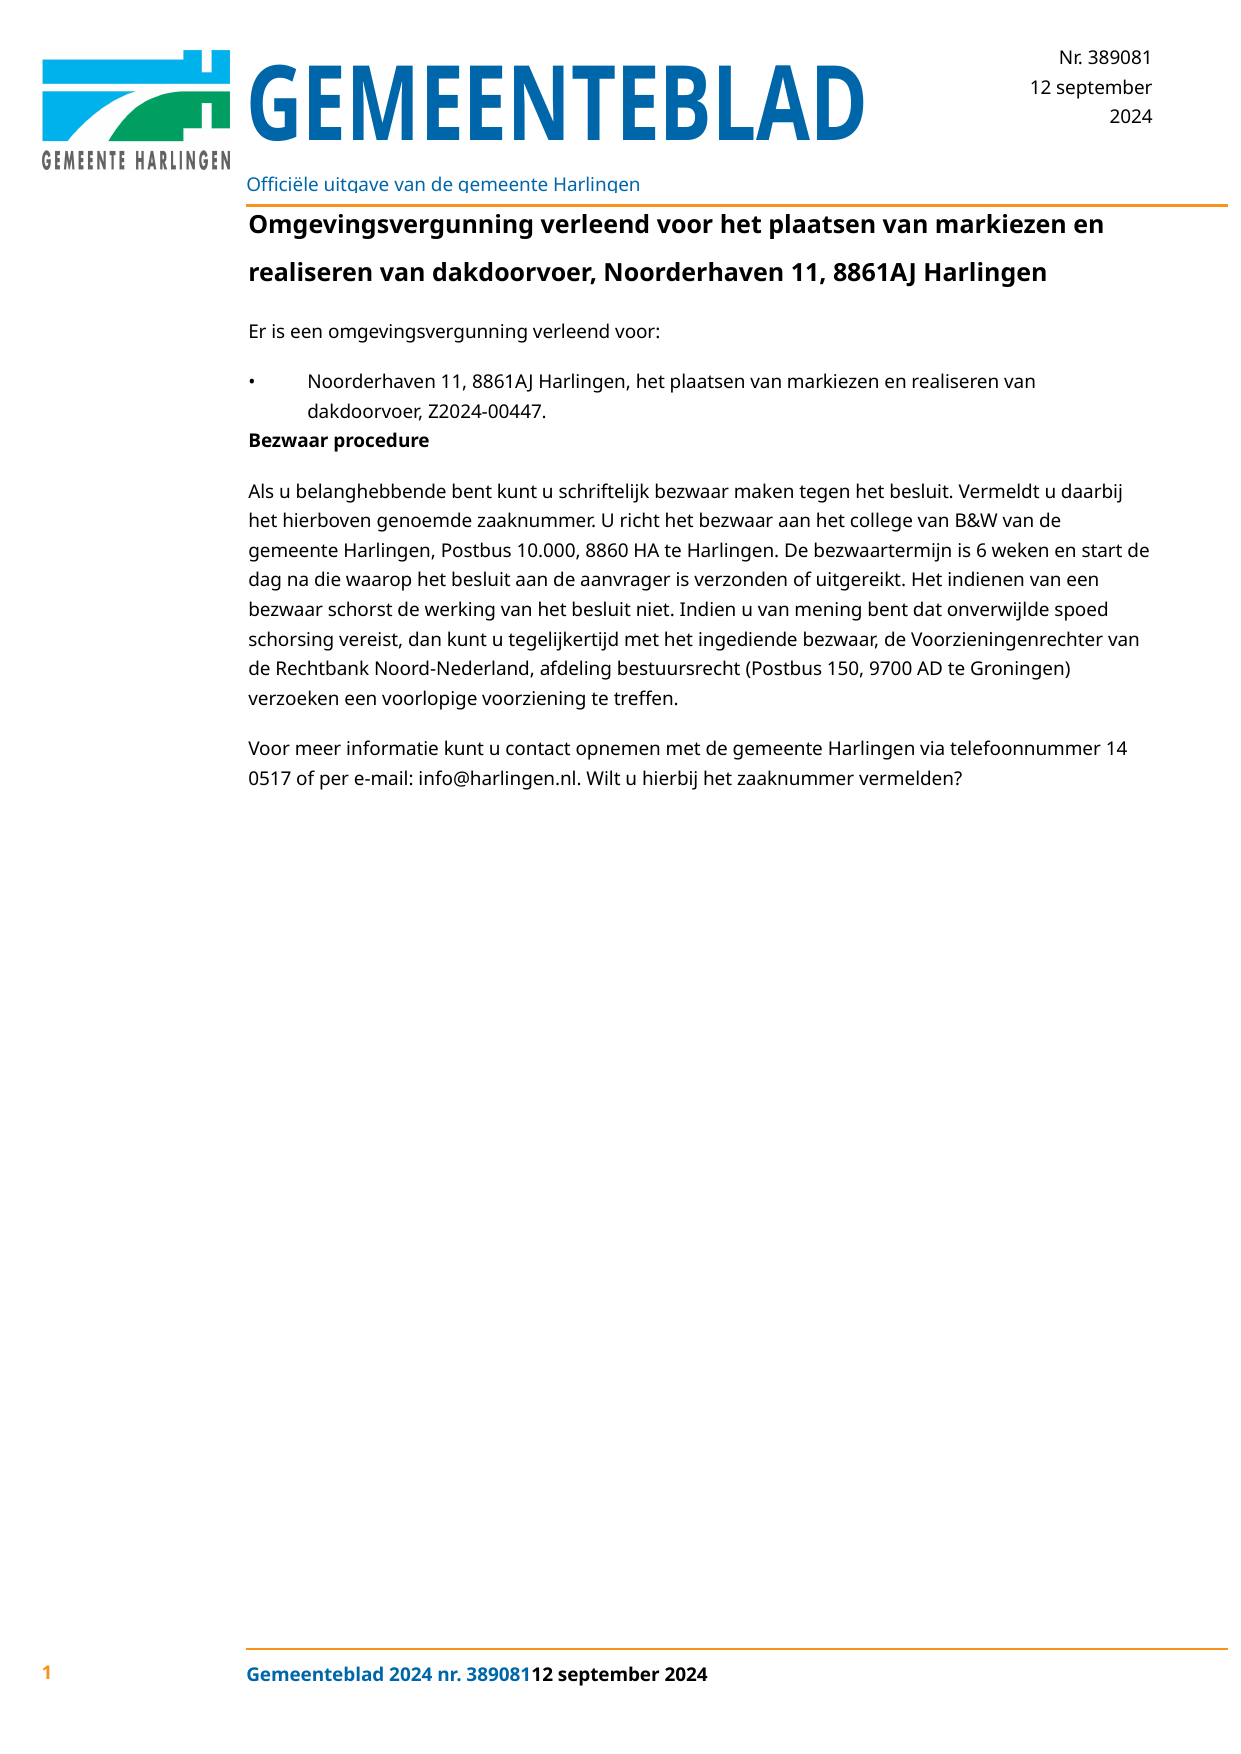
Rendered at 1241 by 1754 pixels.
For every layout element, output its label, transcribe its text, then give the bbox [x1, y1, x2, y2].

text Bezwaar procedure [248, 427, 1152, 453]
picture [41, 47, 231, 172]
text Er is een omgevingsvergunning verleend voor: [248, 318, 1152, 344]
text Als u belanghebbende bent kunt u schriftelijk bezwaar maken tegen het besluit. Vermeldt u daarbij het hierboven genoemde zaaknummer. U richt het bezwaar aan het college van B&W van de gemeente Harlingen, Postbus 10.000, 8860 HA te Harlingen. De bezwaartermijn is 6 weken en start de dag na die waarop het besluit aan de aanvrager is verzonden of uitgereikt. Het indienen van een bezwaar schorst de werking van het besluit niet. Indien u van mening bent dat onverwijlde spoed schorsing vereist, dan kunt u tegelijkertijd met het ingediende bezwaar, de Voorzieningenrechter van de Rechtbank Noord-Nederland, afdeling bestuursrecht (Postbus 150, 9700 AD te Groningen) verzoeken een voorlopige voorziening te treffen. [248, 478, 1152, 711]
list Noorderhaven 11, 8861AJ Harlingen, het plaatsen van markiezen en realiseren van dakdoorvoer, Z2024-00447. [248, 368, 1152, 424]
text Voor meer informatie kunt u contact opnemen met de gemeente Harlingen via telefoonnummer 14 0517 of per e-mail: info@harlingen.nl. Wilt u hierbij het zaaknummer vermelden? [248, 735, 1152, 791]
text Omgevingsvergunning verleend voor het plaatsen van markiezen en realiseren van dakdoorvoer, Noorderhaven 11, 8861AJ Harlingen [248, 207, 1152, 288]
